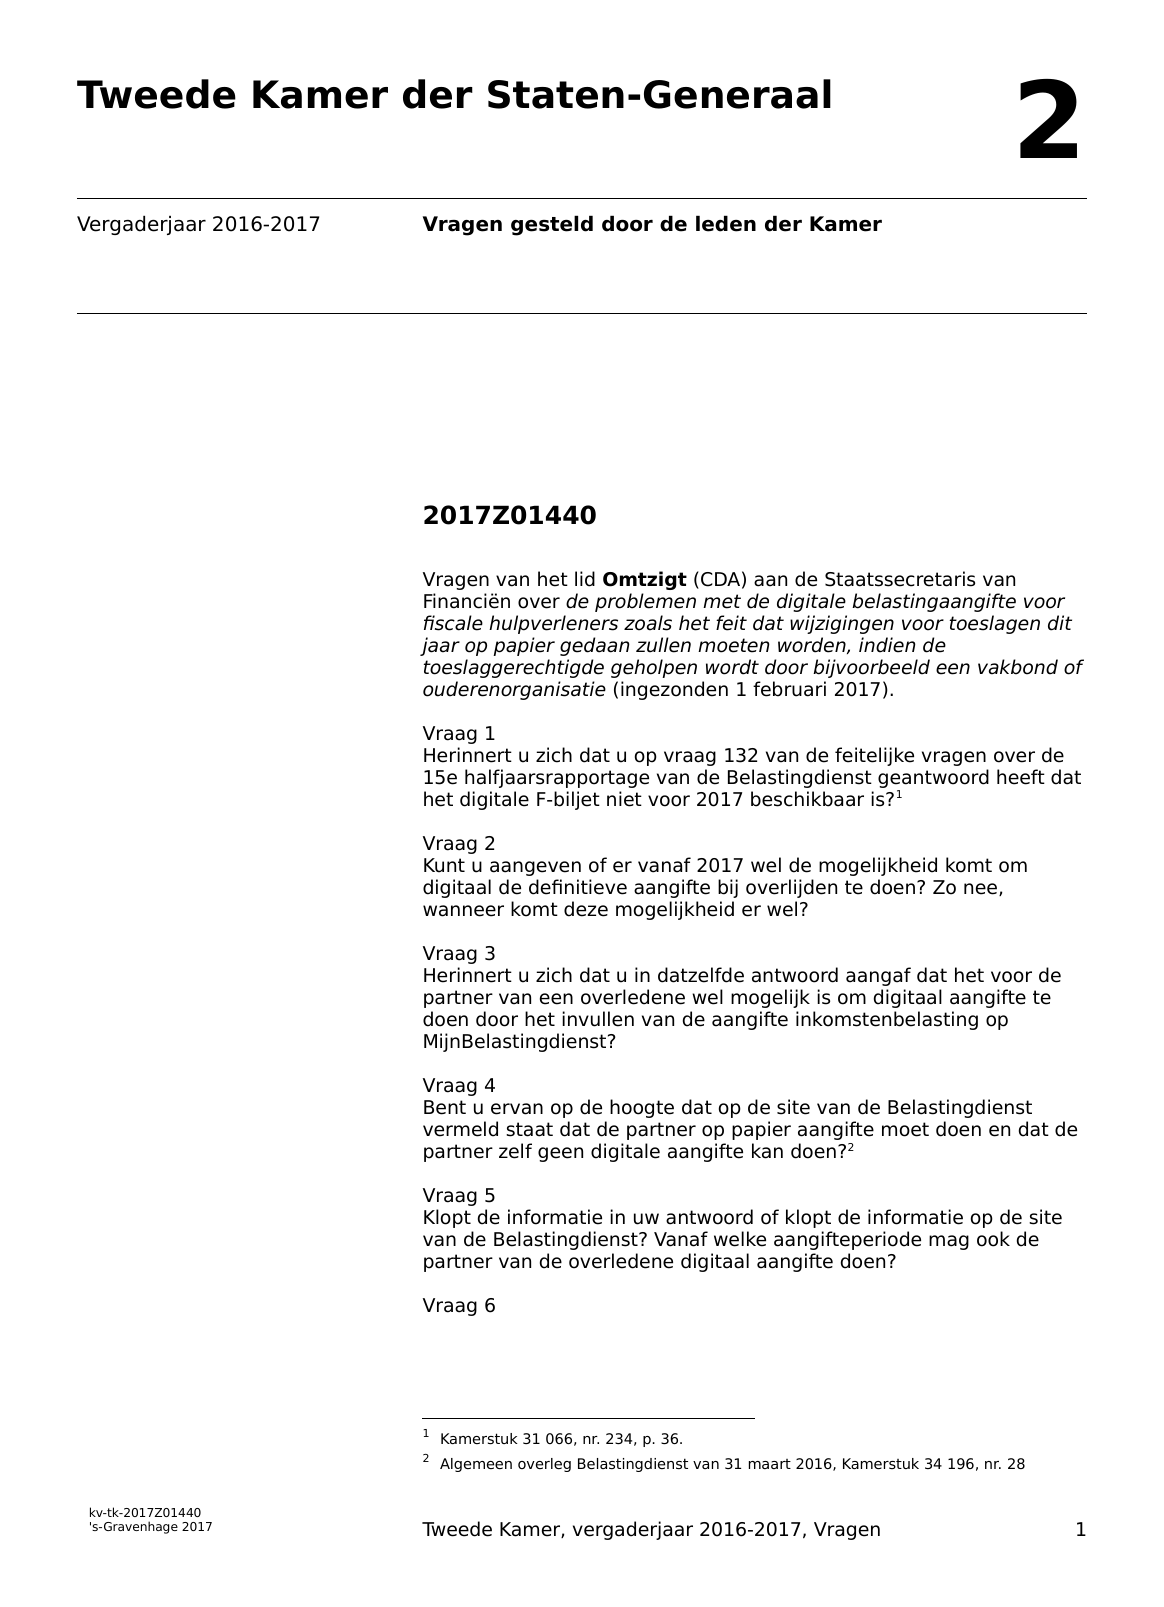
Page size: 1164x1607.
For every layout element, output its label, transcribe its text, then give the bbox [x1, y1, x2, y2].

text Kamerstuk 31 066, nr. 234, p. 36. [422, 1427, 1087, 1449]
text kv-tk-2017Z01440 [88, 1506, 323, 1520]
table_header Tweede Kamer der Staten-Generaal [77, 59, 886, 198]
text 2017Z01440 [422, 501, 1087, 531]
text Vragen van het lid Omtzigt (CDA) aan de Staatssecretaris van Financiën over de problemen met de digitale belastingaangifte voor fiscale hulpverleners zoals het feit dat wijzigingen voor toeslagen dit jaar op papier gedaan zullen moeten worden, indien de toeslaggerechtigde geholpen wordt door bijvoorbeeld een vakbond of ouderenorganisatie (ingezonden 1 februari 2017). [422, 569, 1087, 701]
text 's-Gravenhage 2017 [88, 1520, 323, 1534]
text Bent u ervan op de hoogte dat op de site van de Belastingdienst vermeld staat dat de partner op papier aangifte moet doen en dat de partner zelf geen digitale aangifte kan doen? [422, 1097, 1087, 1163]
text Herinnert u zich dat u op vraag 132 van de feitelijke vragen over de 15e halfjaarsrapportage van de Belastingdienst geantwoord heeft dat het digitale F-biljet niet voor 2017 beschikbaar is? [422, 745, 1087, 811]
text Vraag 4 [422, 1075, 1087, 1097]
text Vraag 2 [422, 833, 1087, 855]
table_cell Vragen gesteld door de leden der Kamer [422, 199, 1087, 313]
text Vraag 1 [422, 723, 1087, 745]
text Herinnert u zich dat u in datzelfde antwoord aangaf dat het voor de partner van een overledene wel mogelijk is om digitaal aangifte te doen door het invullen van de aangifte inkomstenbelasting op MijnBelastingdienst? [422, 965, 1087, 1053]
text Vraag 6 [422, 1295, 1087, 1317]
text Kunt u aangeven of er vanaf 2017 wel de mogelijkheid komt om digitaal de definitieve aangifte bij overlijden te doen? Zo nee, wanneer komt deze mogelijkheid er wel? [422, 855, 1087, 921]
text Vraag 5 [422, 1185, 1087, 1207]
table_header 2 [886, 59, 1087, 198]
text Vraag 3 [422, 943, 1087, 965]
text Algemeen overleg Belastingdienst van 31 maart 2016, Kamerstuk 34 196, nr. 28 [422, 1452, 1087, 1474]
text Klopt de informatie in uw antwoord of klopt de informatie op de site van de Belastingdienst? Vanaf welke aangifteperiode mag ook de partner van de overledene digitaal aangifte doen? [422, 1207, 1087, 1273]
table_cell Vergaderjaar 2016-2017 [77, 199, 422, 313]
